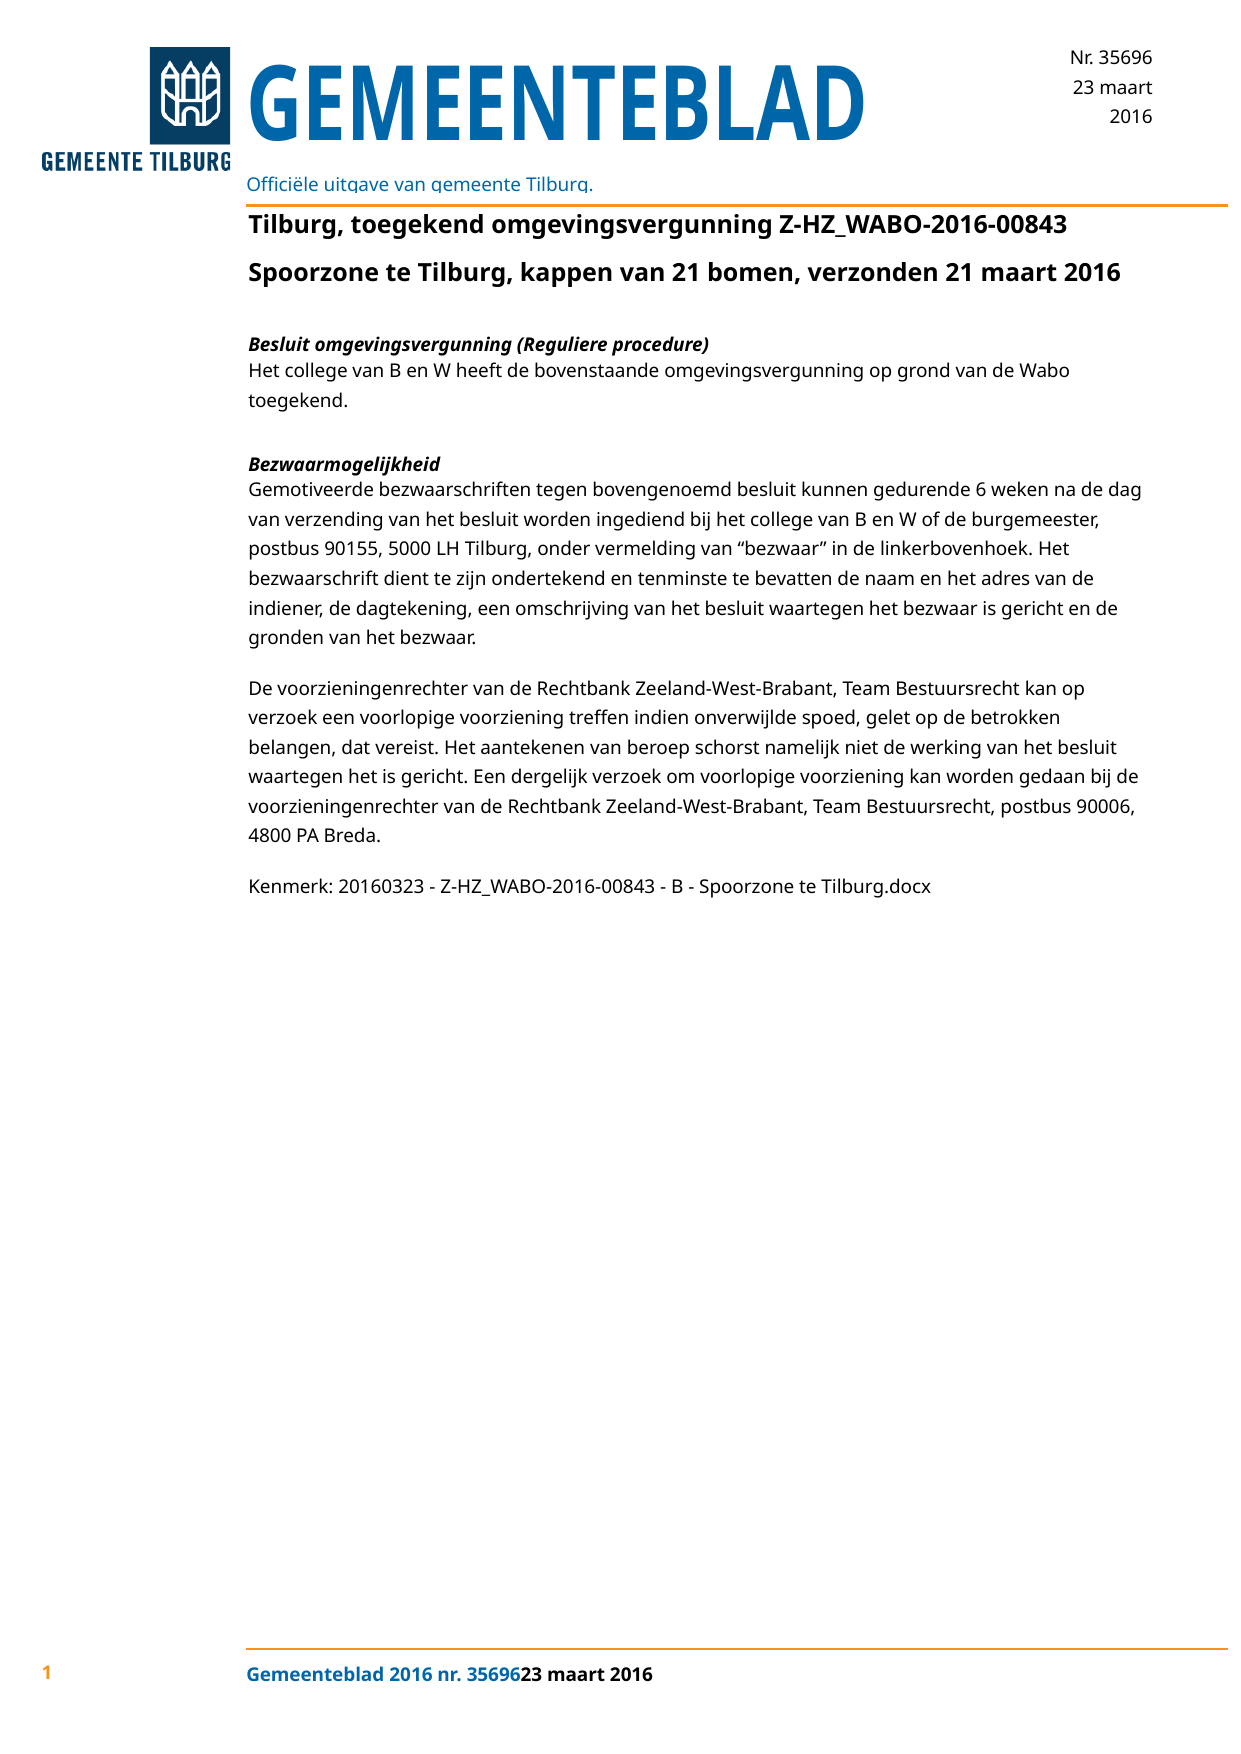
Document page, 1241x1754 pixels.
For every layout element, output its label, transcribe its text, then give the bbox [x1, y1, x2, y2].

text De voorzieningenrechter van de Rechtbank Zeeland-West-Brabant, Team Bestuursrecht kan op verzoek een voorlopige voorziening treffen indien onverwijlde spoed, gelet op de betrokken belangen, dat vereist. Het aantekenen van beroep schorst namelijk niet de werking van het besluit waartegen het is gericht. Een dergelijk verzoek om voorlopige voorziening kan worden gedaan bij de voorzieningenrechter van de Rechtbank Zeeland-West-Brabant, Team Bestuursrecht, postbus 90006, 4800 PA Breda. [248, 675, 1152, 848]
text Tilburg, toegekend omgevingsvergunning Z-HZ_WABO-2016-00843 Spoorzone te Tilburg, kappen van 21 bomen, verzonden 21 maart 2016 [248, 207, 1152, 288]
text Bezwaarmogelijkheid [248, 451, 1152, 476]
text Het college van B en W heeft de bovenstaande omgevingsvergunning op grond van de Wabo toegekend. [248, 357, 1152, 412]
text Besluit omgevingsvergunning (Reguliere procedure) [248, 331, 1152, 357]
text Gemotiveerde bezwaarschriften tegen bovengenoemd besluit kunnen gedurende 6 weken na de dag van verzending van het besluit worden ingediend bij het college van B en W of de burgemeester, postbus 90155, 5000 LH Tilburg, onder vermelding van “bezwaar” in de linkerbovenhoek. Het bezwaarschrift dient te zijn ondertekend en tenminste te bevatten de naam en het adres van de indiener, de dagtekening, een omschrijving van het besluit waartegen het bezwaar is gericht en de gronden van het bezwaar. [248, 476, 1152, 650]
picture [41, 47, 231, 172]
text Kenmerk: 20160323 - Z-HZ_WABO-2016-00843 - B - Spoorzone te Tilburg.docx [248, 873, 1152, 899]
